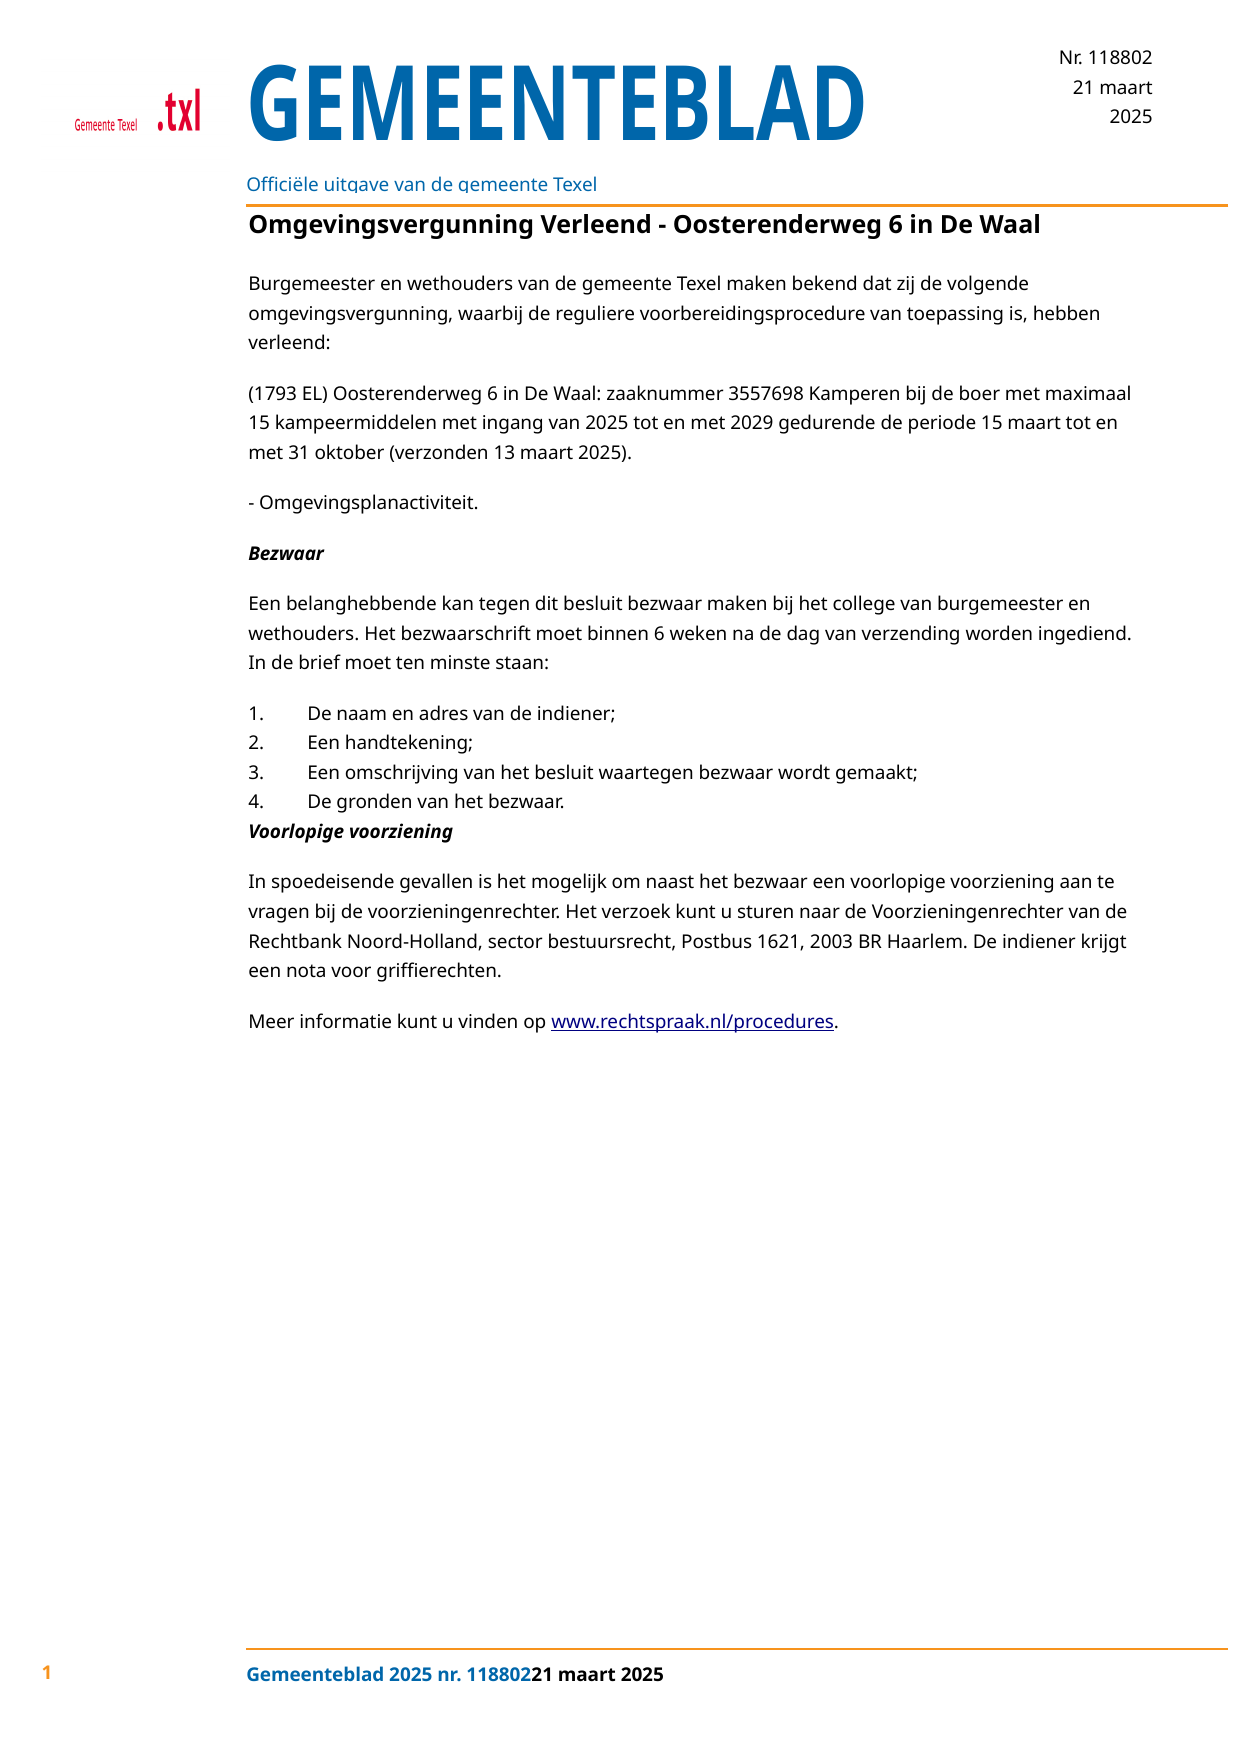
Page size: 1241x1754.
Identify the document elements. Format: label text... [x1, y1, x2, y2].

list Een omschrijving van het besluit waartegen bezwaar wordt gemaakt; [248, 759, 1152, 785]
list De gronden van het bezwaar. [248, 789, 1152, 814]
text Meer informatie kunt u vinden op www.rechtspraak.nl/procedures. [248, 1008, 1152, 1033]
text Voorlopige voorziening [248, 818, 1152, 844]
text Burgemeester en wethouders van de gemeente Texel maken bekend dat zij de volgende omgevingsvergunning, waarbij de reguliere voorbereidingsprocedure van toepassing is, hebben verleend: [248, 270, 1152, 355]
text (1793 EL) Oosterenderweg 6 in De Waal: zaaknummer 3557698 Kamperen bij de boer met maximaal 15 kampeermiddelen met ingang van 2025 tot en met 2029 gedurende de periode 15 maart tot en met 31 oktober (verzonden 13 maart 2025). [248, 380, 1152, 465]
list Een handtekening; [248, 729, 1152, 755]
text Een belanghebbende kan tegen dit besluit bezwaar maken bij het college van burgemeester en wethouders. Het bezwaarschrift moet binnen 6 weken na de dag van verzending worden ingediend. In de brief moet ten minste staan: [248, 590, 1152, 675]
picture [41, 47, 231, 172]
text Bezwaar [248, 540, 1152, 566]
text In spoedeisende gevallen is het mogelijk om naast het bezwaar een voorlopige voorziening aan te vragen bij de voorzieningenrechter. Het verzoek kunt u sturen naar de Voorzieningenrechter van de Rechtbank Noord-Holland, sector bestuursrecht, Postbus 1621, 2003 BR Haarlem. De indiener krijgt een nota voor griffierechten. [248, 869, 1152, 983]
list De naam en adres van de indiener; [248, 700, 1152, 726]
text - Omgevingsplanactiviteit. [248, 489, 1152, 515]
text Omgevingsvergunning Verleend - Oosterenderweg 6 in De Waal [248, 207, 1152, 241]
